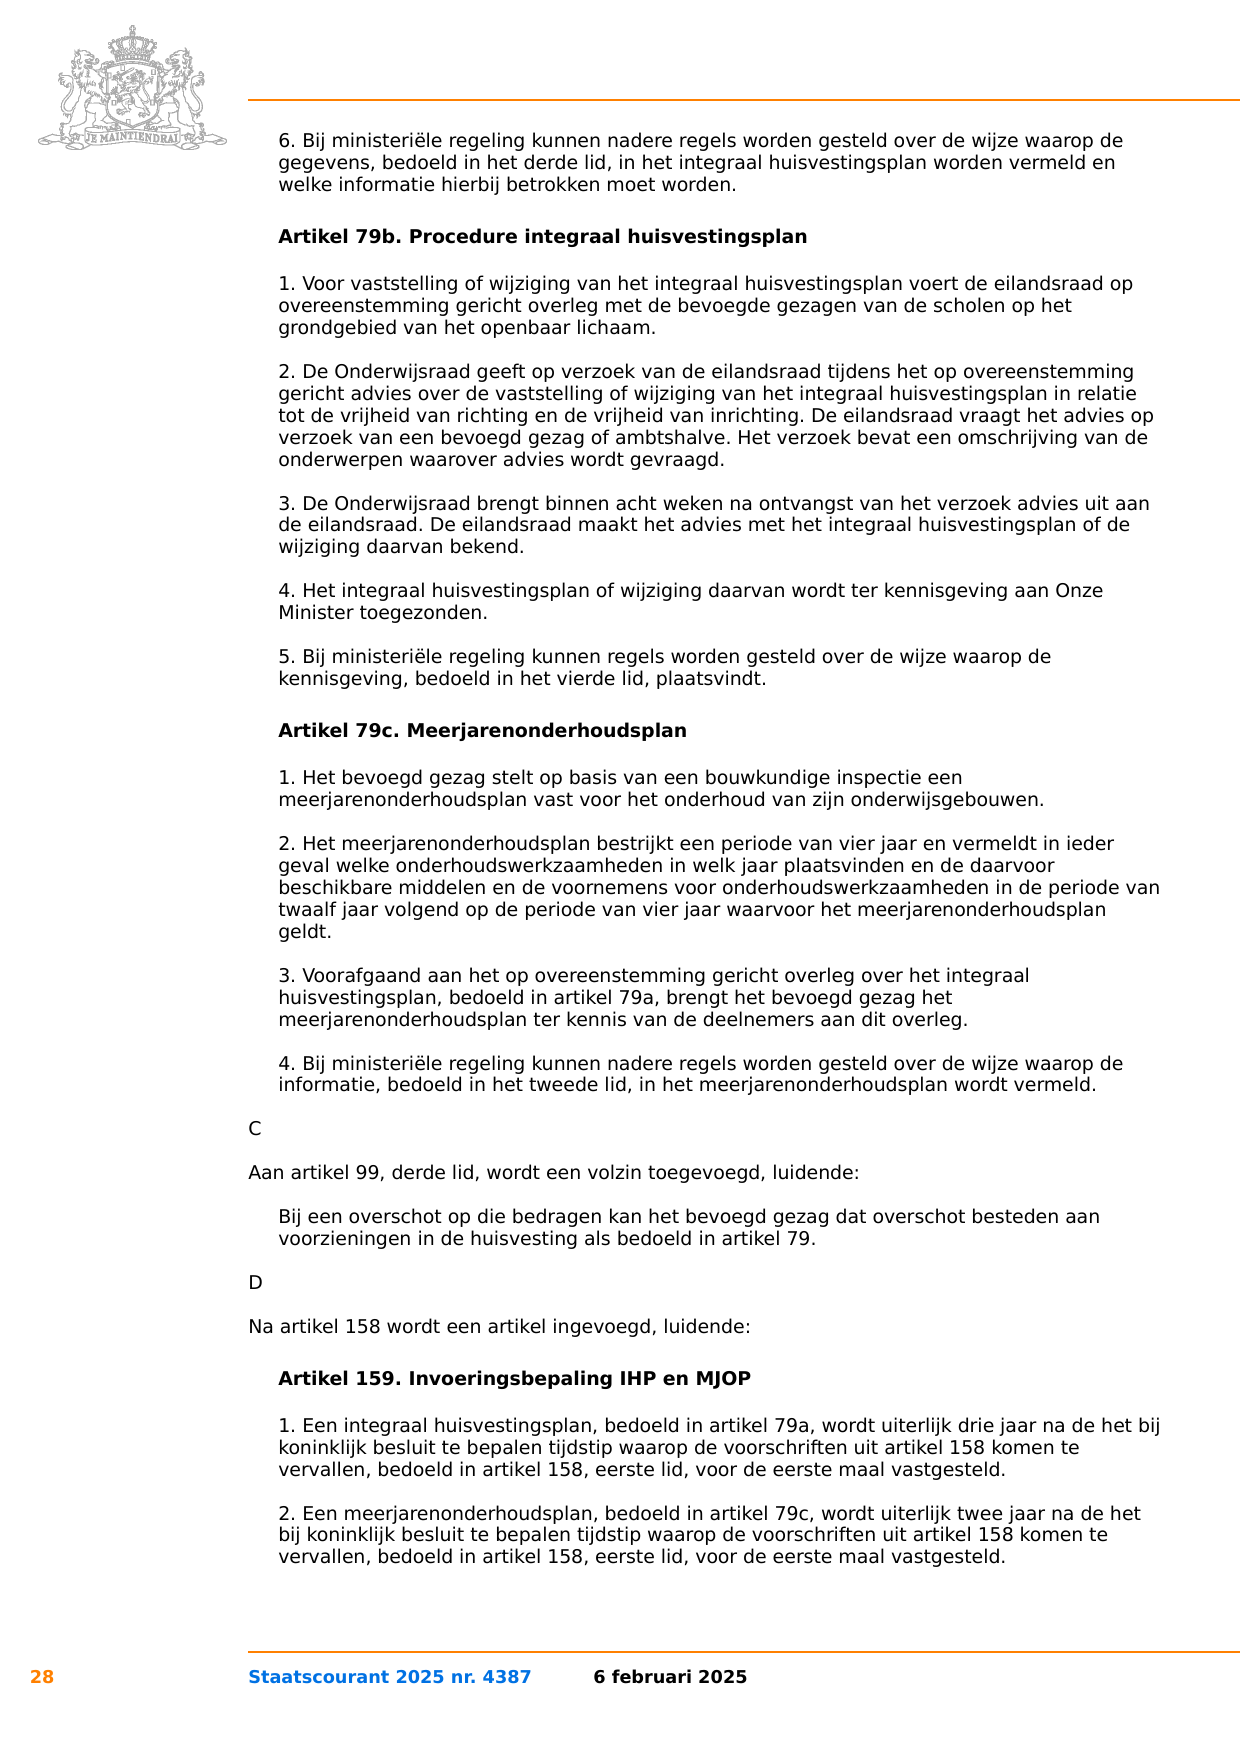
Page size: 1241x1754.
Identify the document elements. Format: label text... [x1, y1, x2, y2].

text Aan artikel 99, derde lid, wordt een volzin toegevoegd, luidende: [248, 1162, 1163, 1184]
text 1. Voor vaststelling of wijziging van het integraal huisvestingsplan voert de eilandsraad op overeenstemming gericht overleg met de bevoegde gezagen van de scholen op het grondgebied van het openbaar lichaam. [278, 273, 1163, 339]
text 3. De Onderwijsraad brengt binnen acht weken na ontvangst van het verzoek advies uit aan de eilandsraad. De eilandsraad maakt het advies met het integraal huisvestingsplan of de wijziging daarvan bekend. [278, 492, 1163, 558]
text C [248, 1118, 1163, 1140]
text 4. Het integraal huisvestingsplan of wijziging daarvan wordt ter kennisgeving aan Onze Minister toegezonden. [278, 580, 1163, 624]
subtitle Artikel 79c. Meerjarenonderhoudsplan [278, 720, 1163, 742]
text 6. Bij ministeriële regeling kunnen nadere regels worden gesteld over de wijze waarop de gegevens, bedoeld in het derde lid, in het integraal huisvestingsplan worden vermeld en welke informatie hierbij betrokken moet worden. [278, 130, 1163, 196]
text Na artikel 158 wordt een artikel ingevoegd, luidende: [248, 1316, 1163, 1338]
text 2. De Onderwijsraad geeft op verzoek van de eilandsraad tijdens het op overeenstemming gericht advies over de vaststelling of wijziging van het integraal huisvestingsplan in relatie tot de vrijheid van richting en de vrijheid van inrichting. De eilandsraad vraagt het advies op verzoek van een bevoegd gezag of ambtshalve. Het verzoek bevat een omschrijving van de onderwerpen waarover advies wordt gevraagd. [278, 361, 1163, 471]
text Bij een overschot op die bedragen kan het bevoegd gezag dat overschot besteden aan voorzieningen in de huisvesting als bedoeld in artikel 79. [278, 1206, 1163, 1250]
text 1. Een integraal huisvestingsplan, bedoeld in artikel 79a, wordt uiterlijk drie jaar na de het bij koninklijk besluit te bepalen tijdstip waarop de voorschriften uit artikel 158 komen te vervallen, bedoeld in artikel 158, eerste lid, voor de eerste maal vastgesteld. [278, 1414, 1163, 1481]
text 1. Het bevoegd gezag stelt op basis van een bouwkundige inspectie een meerjarenonderhoudsplan vast voor het onderhoud van zijn onderwijsgebouwen. [278, 767, 1163, 811]
text 4. Bij ministeriële regeling kunnen nadere regels worden gesteld over de wijze waarop de informatie, bedoeld in het tweede lid, in het meerjarenonderhoudsplan wordt vermeld. [278, 1052, 1163, 1096]
text 2. Een meerjarenonderhoudsplan, bedoeld in artikel 79c, wordt uiterlijk twee jaar na de het bij koninklijk besluit te bepalen tijdstip waarop de voorschriften uit artikel 158 komen te vervallen, bedoeld in artikel 158, eerste lid, voor de eerste maal vastgesteld. [278, 1502, 1163, 1568]
subtitle Artikel 159. Invoeringsbepaling IHP en MJOP [278, 1368, 1163, 1389]
picture [38, 25, 227, 150]
text 5. Bij ministeriële regeling kunnen regels worden gesteld over de wijze waarop de kennisgeving, bedoeld in het vierde lid, plaatsvindt. [278, 646, 1163, 690]
text 3. Voorafgaand aan het op overeenstemming gericht overleg over het integraal huisvestingsplan, bedoeld in artikel 79a, brengt het bevoegd gezag het meerjarenonderhoudsplan ter kennis van de deelnemers aan dit overleg. [278, 964, 1163, 1031]
text 2. Het meerjarenonderhoudsplan bestrijkt een periode van vier jaar en vermeldt in ieder geval welke onderhoudswerkzaamheden in welk jaar plaatsvinden en de daarvoor beschikbare middelen en de voornemens voor onderhoudswerkzaamheden in de periode van twaalf jaar volgend op de periode van vier jaar waarvoor het meerjarenonderhoudsplan geldt. [278, 833, 1163, 943]
text D [248, 1272, 1163, 1294]
subtitle Artikel 79b. Procedure integraal huisvestingsplan [278, 226, 1163, 248]
